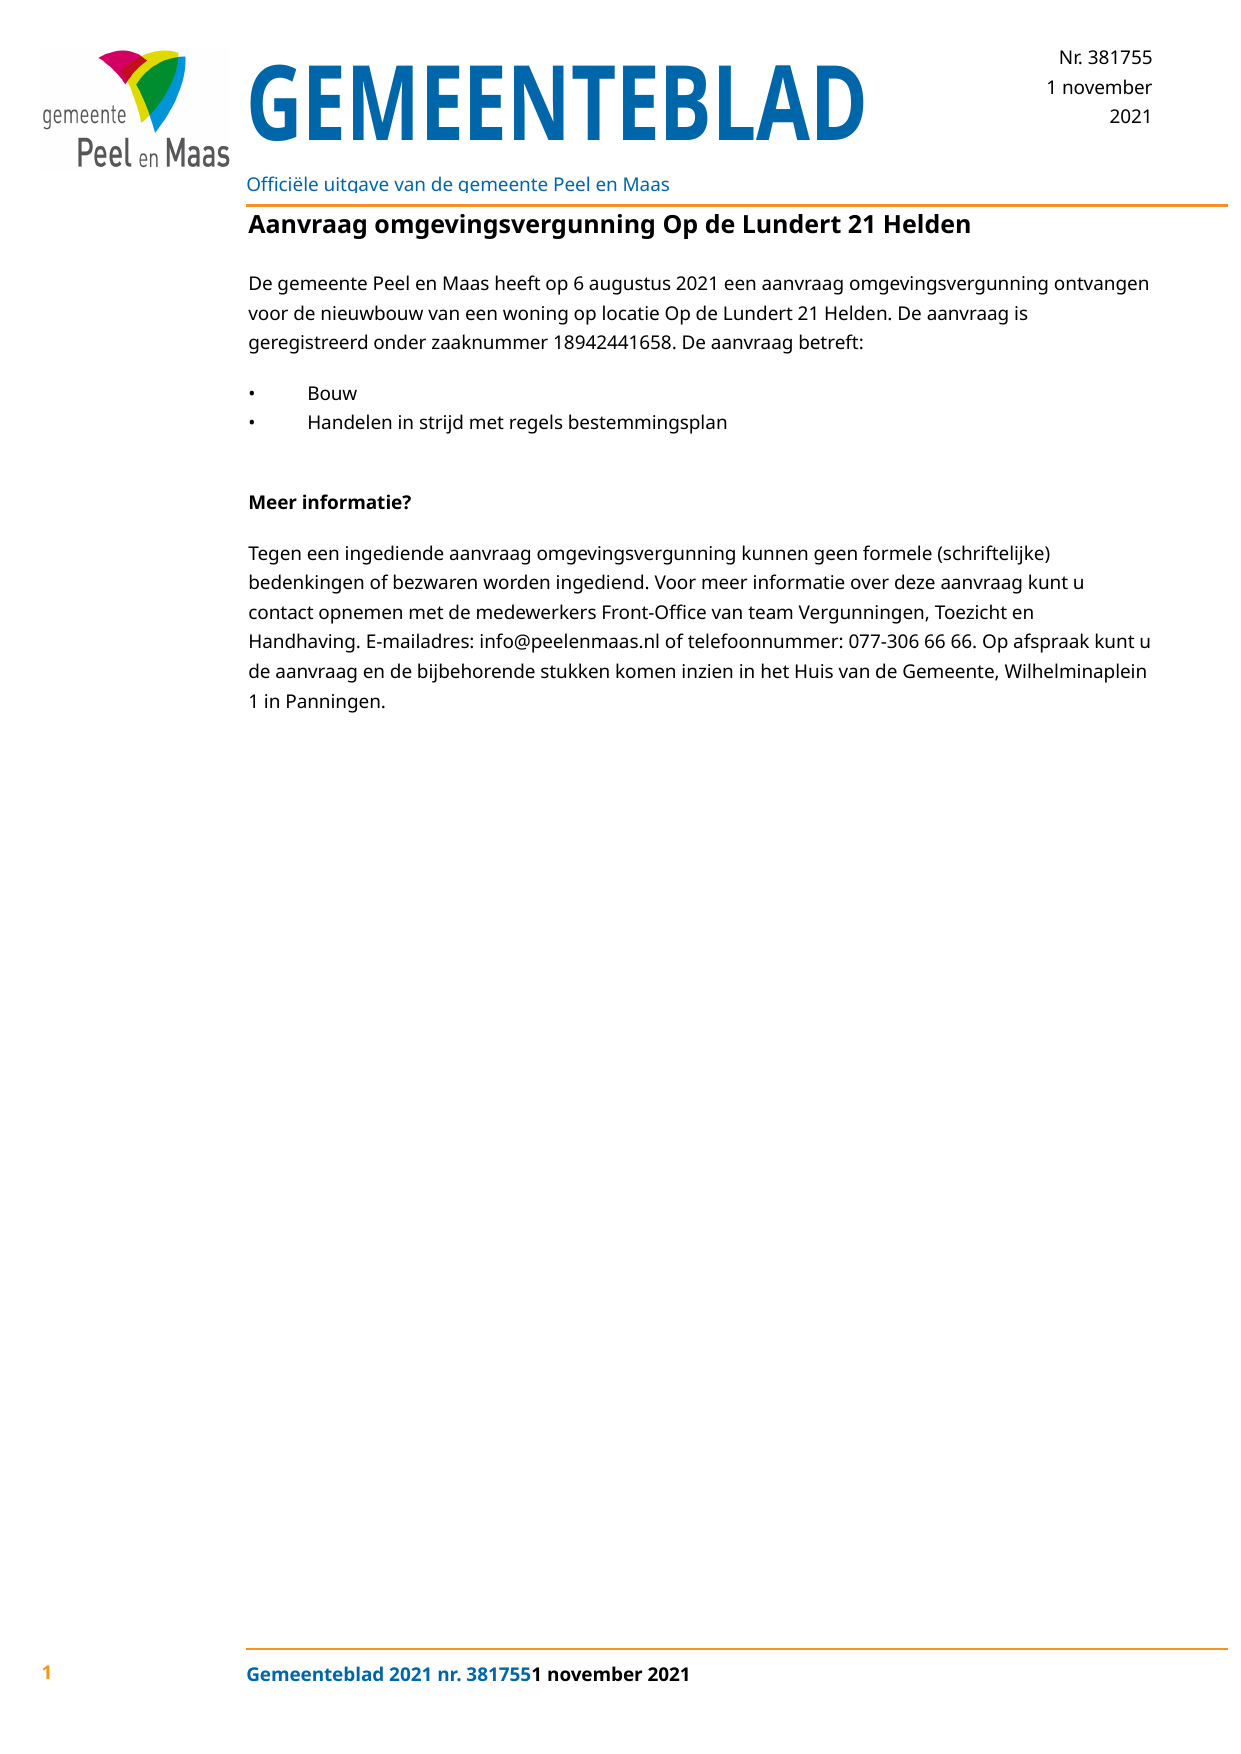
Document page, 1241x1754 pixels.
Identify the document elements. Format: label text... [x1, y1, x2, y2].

text Aanvraag omgevingsvergunning Op de Lundert 21 Helden [248, 207, 1152, 241]
text Tegen een ingediende aanvraag omgevingsvergunning kunnen geen formele (schriftelijke) bedenkingen of bezwaren worden ingediend. Voor meer informatie over deze aanvraag kunt u contact opnemen met de medewerkers Front-Office van team Vergunningen, Toezicht en Handhaving. E-mailadres: info@peelenmaas.nl of telefoonnummer: 077-306 66 66. Op afspraak kunt u de aanvraag en de bijbehorende stukken komen inzien in het Huis van de Gemeente, Wilhelminaplein 1 in Panningen. [248, 540, 1152, 713]
list Handelen in strijd met regels bestemmingsplan [248, 409, 1152, 435]
text De gemeente Peel en Maas heeft op 6 augustus 2021 een aanvraag omgevingsvergunning ontvangen voor de nieuwbouw van een woning op locatie Op de Lundert 21 Helden. De aanvraag is geregistreerd onder zaaknummer 18942441658. De aanvraag betreft: [248, 270, 1152, 355]
picture [41, 47, 231, 172]
text Meer informatie? [248, 489, 1152, 515]
list Bouw [248, 380, 1152, 406]
